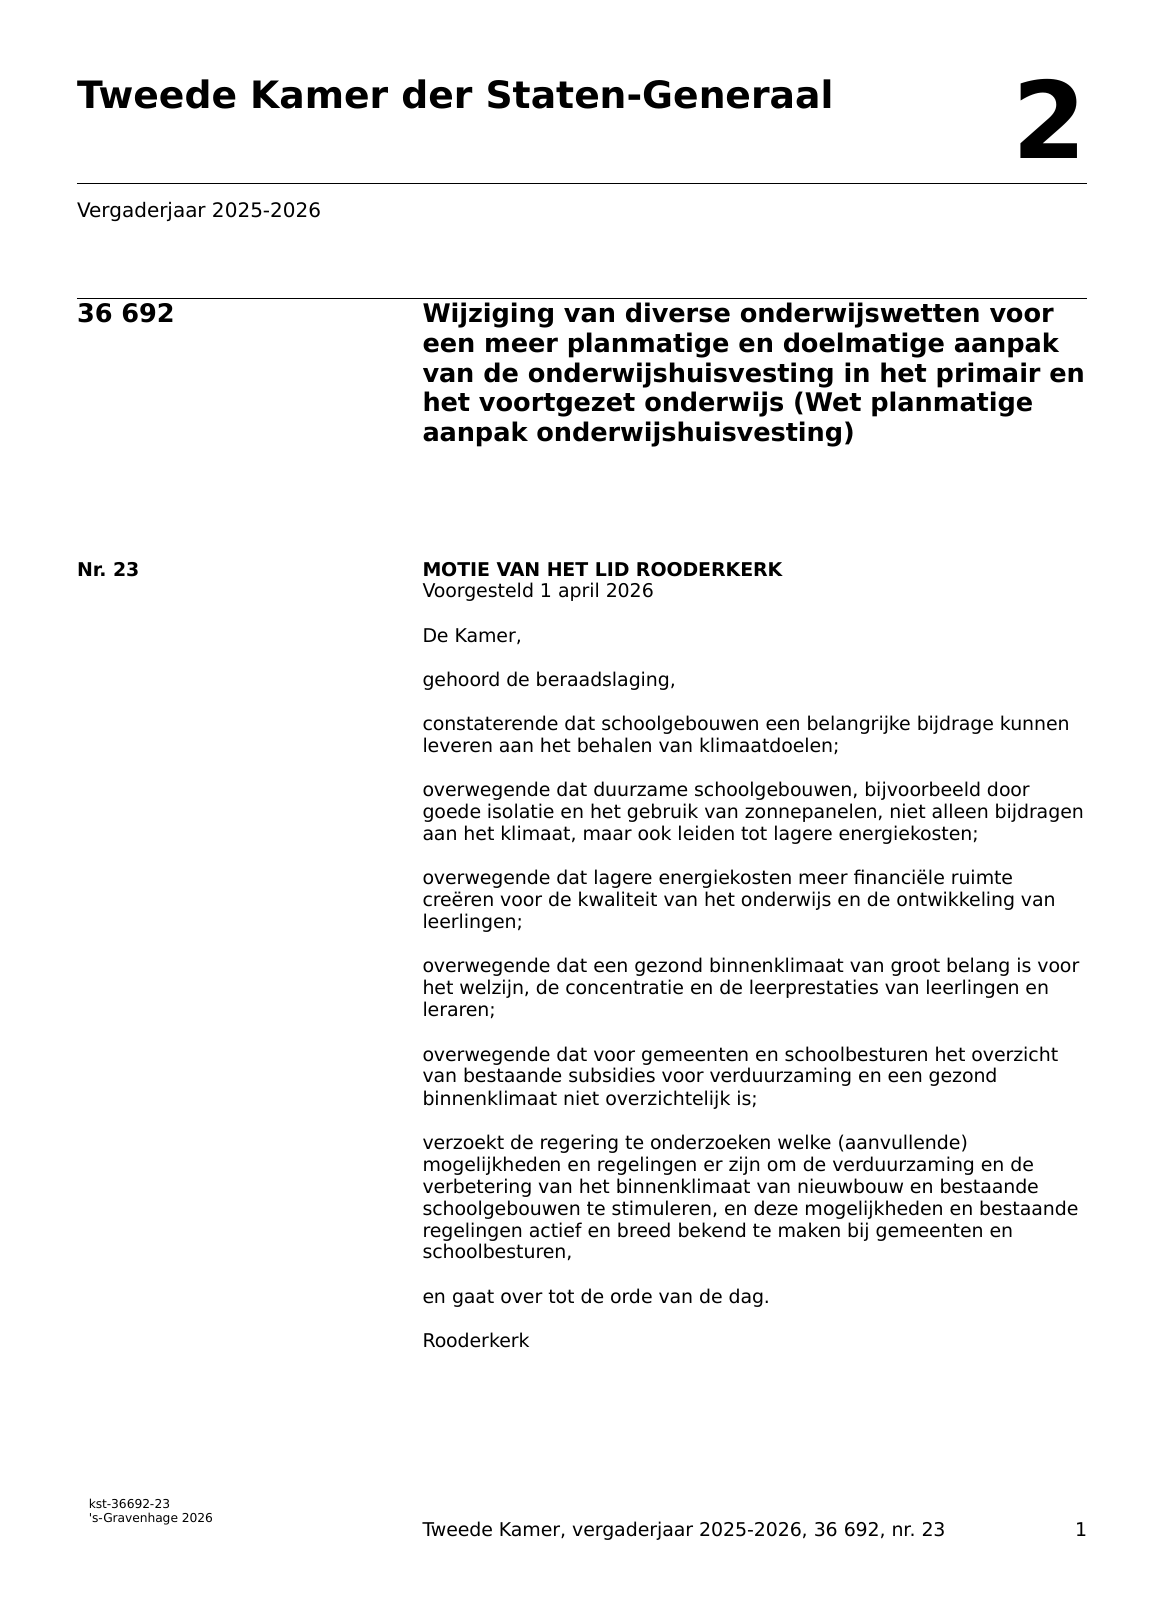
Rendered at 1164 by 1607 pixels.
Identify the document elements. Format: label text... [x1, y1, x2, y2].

text en gaat over tot de orde van de dag. [422, 1286, 1087, 1308]
text De Kamer, [422, 624, 1087, 647]
subtitle Nr. 23 MOTIE VAN HET LID ROODERKERK [77, 558, 1087, 580]
text overwegende dat een gezond binnenklimaat van groot belang is voor het welzijn, de concentratie en de leerprestaties van leerlingen en leraren; [422, 955, 1087, 1021]
text constaterende dat schoolgebouwen een belangrijke bijdrage kunnen leveren aan het behalen van klimaatdoelen; [422, 713, 1087, 757]
subtitle 36 692 Wijziging van diverse onderwijswetten voor een meer planmatige en doelmatige aanpak van de onderwijshuisvesting in het primair en het voortgezet onderwijs (Wet planmatige aanpak onderwijshuisvesting) [77, 299, 1087, 447]
text gehoord de beraadslaging, [422, 669, 1087, 691]
table_header 2 [886, 59, 1087, 183]
text overwegende dat lagere energiekosten meer financiële ruimte creëren voor de kwaliteit van het onderwijs en de ontwikkeling van leerlingen; [422, 867, 1087, 933]
text verzoekt de regering te onderzoeken welke (aanvullende) mogelijkheden en regelingen er zijn om de verduurzaming en de verbetering van het binnenklimaat van nieuwbouw en bestaande schoolgebouwen te stimuleren, en deze mogelijkheden en bestaande regelingen actief en breed bekend te maken bij gemeenten en schoolbesturen, [422, 1132, 1087, 1263]
text 's-Gravenhage 2026 [88, 1511, 323, 1525]
text overwegende dat voor gemeenten en schoolbesturen het overzicht van bestaande subsidies voor verduurzaming en een gezond binnenklimaat niet overzichtelijk is; [422, 1043, 1087, 1109]
text Rooderkerk [422, 1330, 1087, 1352]
text kst-36692-23 [88, 1497, 323, 1511]
table_cell Vergaderjaar 2025-2026 [77, 184, 1087, 298]
text Voorgesteld 1 april 2026 [422, 580, 1087, 602]
text overwegende dat duurzame schoolgebouwen, bijvoorbeeld door goede isolatie en het gebruik van zonnepanelen, niet alleen bijdragen aan het klimaat, maar ook leiden tot lagere energiekosten; [422, 779, 1087, 845]
table_header Tweede Kamer der Staten-Generaal [77, 59, 886, 183]
